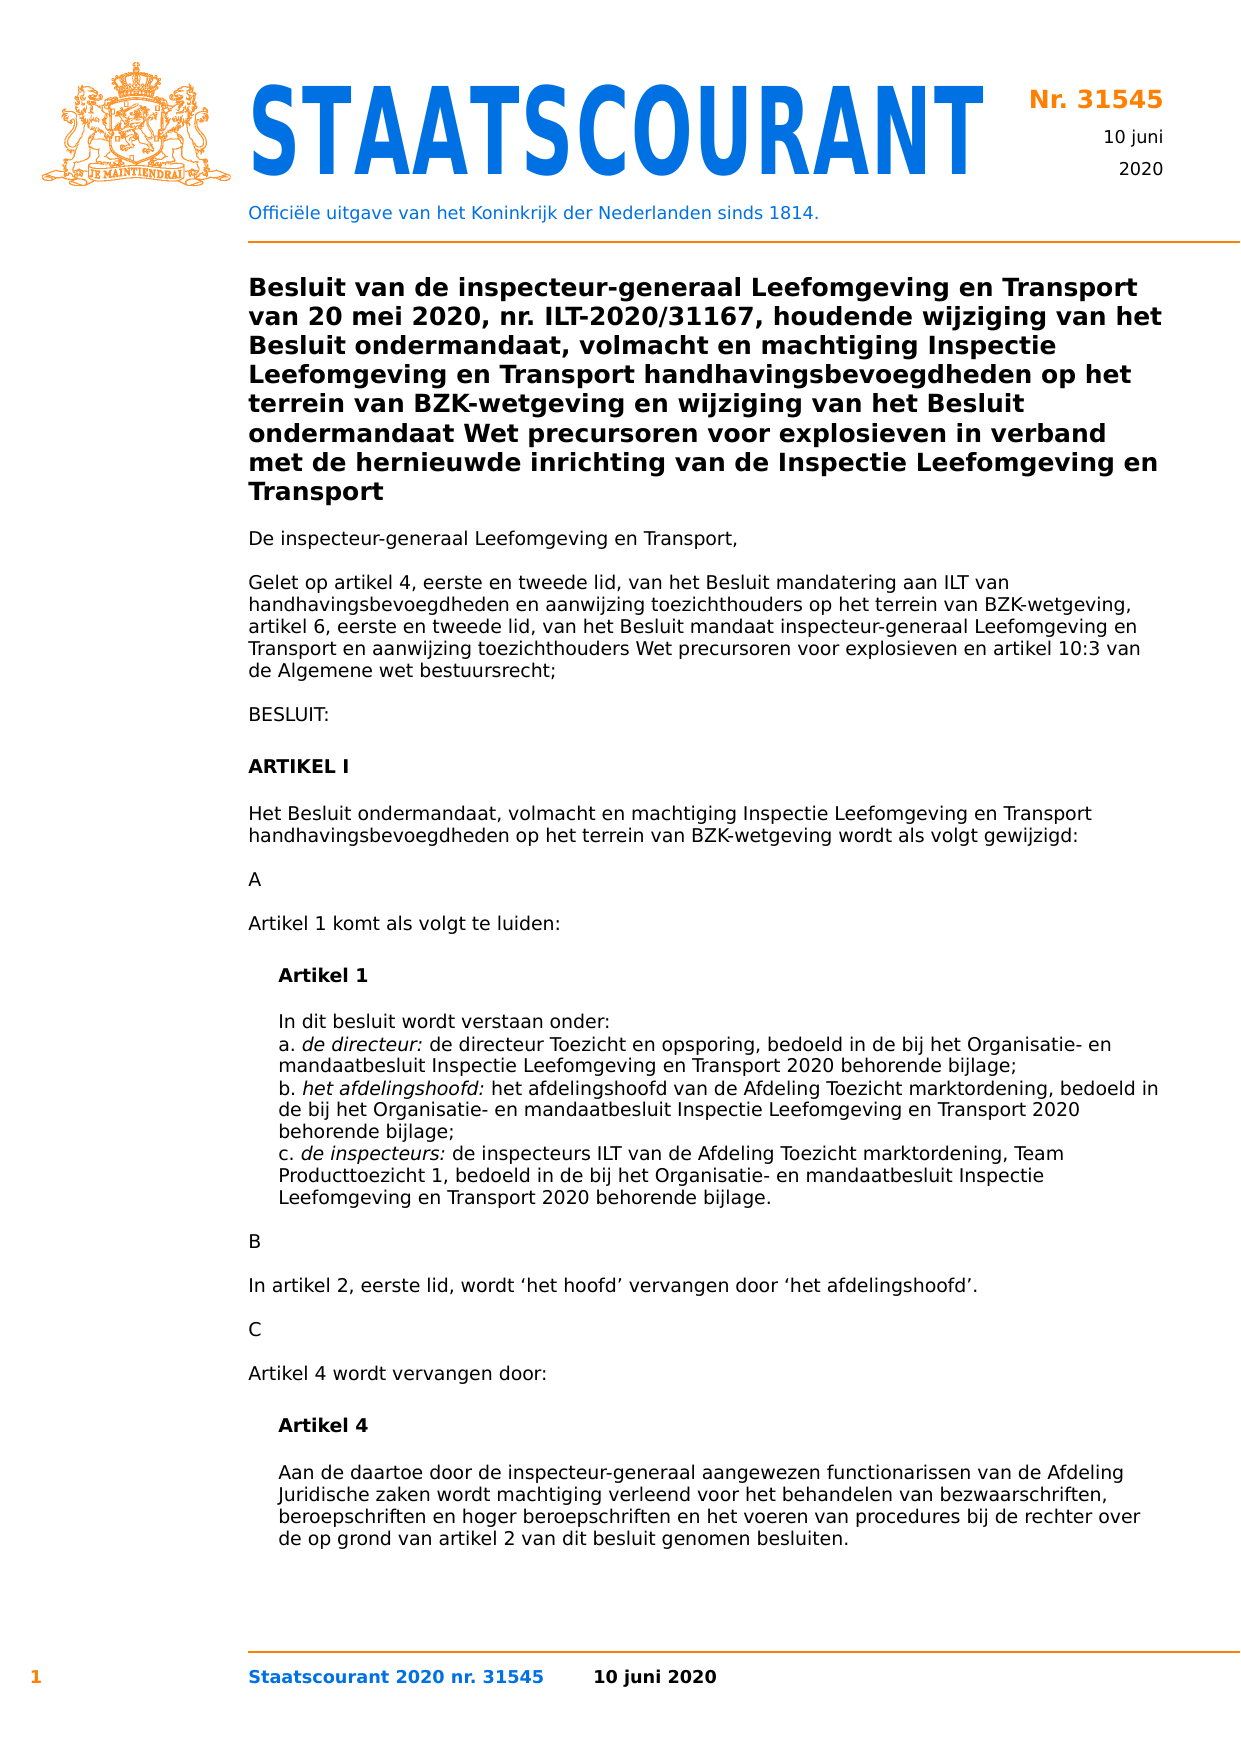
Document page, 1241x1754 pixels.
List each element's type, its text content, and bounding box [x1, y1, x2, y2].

table_cell 2020 [998, 153, 1240, 203]
subtitle Artikel 1 [278, 964, 1163, 986]
picture [41, 62, 231, 186]
subtitle ARTIKEL I [248, 756, 1163, 778]
text Artikel 4 wordt vervangen door: [248, 1363, 1163, 1385]
subtitle Artikel 4 [278, 1415, 1163, 1437]
text Het Besluit ondermandaat, volmacht en machtiging Inspectie Leefomgeving en Transport handhavingsbevoegdheden op het terrein van BZK-wetgeving wordt als volgt gewijzigd: [248, 803, 1163, 847]
text a. de directeur: de directeur Toezicht en opsporing, bedoeld in de bij het Organisatie- en mandaatbesluit Inspectie Leefomgeving en Transport 2020 behorende bijlage; [278, 1033, 1163, 1077]
table_header STAATSCOURANT [248, 62, 998, 203]
text In dit besluit wordt verstaan onder: [278, 1011, 1163, 1033]
subtitle Besluit van de inspecteur-generaal Leefomgeving en Transport van 20 mei 2020, nr. ILT-2020/31167, houdende wijziging van het Besluit ondermandaat, volmacht en machtiging Inspectie Leefomgeving en Transport handhavingsbevoegdheden op het terrein van BZK-wetgeving en wijziging van het Besluit ondermandaat Wet precursoren voor explosieven in verband met de hernieuwde inrichting van de Inspectie Leefomgeving en Transport [248, 273, 1163, 506]
text A [248, 869, 1163, 891]
text Gelet op artikel 4, eerste en tweede lid, van het Besluit mandatering aan ILT van handhavingsbevoegdheden en aanwijzing toezichthouders op het terrein van BZK-wetgeving, artikel 6, eerste en tweede lid, van het Besluit mandaat inspecteur-generaal Leefomgeving en Transport en aanwijzing toezichthouders Wet precursoren voor explosieven en artikel 10:3 van de Algemene wet bestuursrecht; [248, 572, 1163, 682]
text In artikel 2, eerste lid, wordt ‘het hoofd’ vervangen door ‘het afdelingshoofd’. [248, 1275, 1163, 1297]
text BESLUIT: [248, 704, 1163, 726]
table_header [25, 62, 248, 241]
table_cell Officiële uitgave van het Koninkrijk der Nederlanden sinds 1814. [248, 203, 1240, 241]
text c. de inspecteurs: de inspecteurs ILT van de Afdeling Toezicht marktordening, Team Producttoezicht 1, bedoeld in de bij het Organisatie- en mandaatbesluit Inspectie Leefomgeving en Transport 2020 behorende bijlage. [278, 1143, 1163, 1209]
text b. het afdelingshoofd: het afdelingshoofd van de Afdeling Toezicht marktordening, bedoeld in de bij het Organisatie- en mandaatbesluit Inspectie Leefomgeving en Transport 2020 behorende bijlage; [278, 1077, 1163, 1143]
text Aan de daartoe door de inspecteur-generaal aangewezen functionarissen van de Afdeling Juridische zaken wordt machtiging verleend voor het behandelen van bezwaarschriften, beroepschriften en hoger beroepschriften en het voeren van procedures bij de rechter over de op grond van artikel 2 van dit besluit genomen besluiten. [278, 1462, 1163, 1549]
text Artikel 1 komt als volgt te luiden: [248, 912, 1163, 934]
text C [248, 1319, 1163, 1341]
text B [248, 1231, 1163, 1253]
text De inspecteur-generaal Leefomgeving en Transport, [248, 528, 1163, 550]
table_cell 10 juni [998, 121, 1240, 153]
table_header Nr. 31545 [998, 62, 1240, 121]
